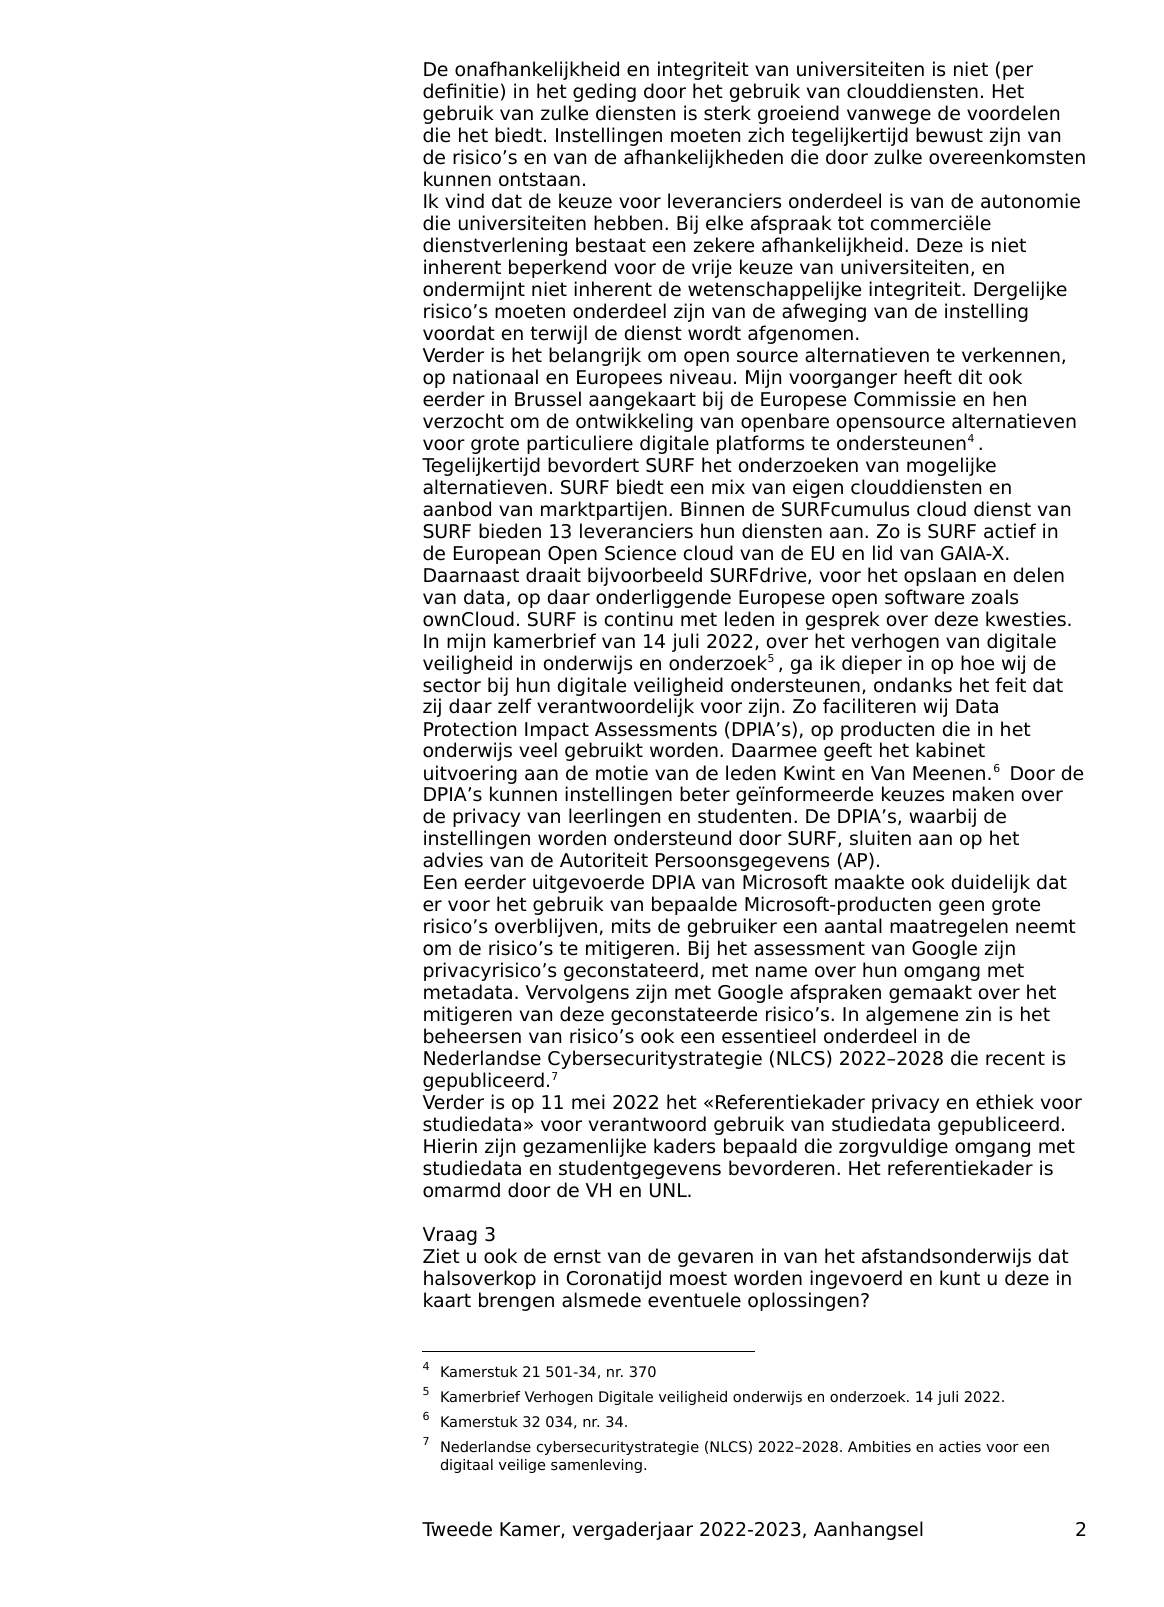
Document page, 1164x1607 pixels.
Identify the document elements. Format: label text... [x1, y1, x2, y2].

text Kamerstuk 21 501-34, nr. 370 [422, 1360, 1087, 1382]
text Ik vind dat de keuze voor leveranciers onderdeel is van de autonomie die universiteiten hebben. Bij elke afspraak tot commerciële dienstverlening bestaat een zekere afhankelijkheid. Deze is niet inherent beperkend voor de vrije keuze van universiteiten, en ondermijnt niet inherent de wetenschappelijke integriteit. Dergelijke risico’s moeten onderdeel zijn van de afweging van de instelling voordat en terwijl de dienst wordt afgenomen. [422, 191, 1087, 345]
text Ziet u ook de ernst van de gevaren in van het afstandsonderwijs dat halsoverkop in Coronatijd moest worden ingevoerd en kunt u deze in kaart brengen alsmede eventuele oplossingen? [422, 1246, 1087, 1312]
text Een eerder uitgevoerde DPIA van Microsoft maakte ook duidelijk dat er voor het gebruik van bepaalde Microsoft-producten geen grote risico’s overblijven, mits de gebruiker een aantal maatregelen neemt om de risico’s te mitigeren. Bij het assessment van Google zijn privacyrisico’s geconstateerd, met name over hun omgang met metadata. Vervolgens zijn met Google afspraken gemaakt over het mitigeren van deze geconstateerde risico’s. In algemene zin is het beheersen van risico’s ook een essentieel onderdeel in de Nederlandse Cybersecuritystrategie (NLCS) 2022–2028 die recent is gepubliceerd. [422, 872, 1087, 1092]
text Vraag 3 [422, 1224, 1087, 1246]
text Kamerbrief Verhogen Digitale veiligheid onderwijs en onderzoek. 14 juli 2022. [422, 1385, 1087, 1407]
text Verder is op 11 mei 2022 het «Referentiekader privacy en ethiek voor studiedata» voor verantwoord gebruik van studiedata gepubliceerd. Hierin zijn gezamenlijke kaders bepaald die zorgvuldige omgang met studiedata en studentgegevens bevorderen. Het referentiekader is omarmd door de VH en UNL. [422, 1092, 1087, 1202]
text Kamerstuk 32 034, nr. 34. [422, 1410, 1087, 1432]
text De onafhankelijkheid en integriteit van universiteiten is niet (per definitie) in het geding door het gebruik van clouddiensten. Het gebruik van zulke diensten is sterk groeiend vanwege de voordelen die het biedt. Instellingen moeten zich tegelijkertijd bewust zijn van de risico’s en van de afhankelijkheden die door zulke overeenkomsten kunnen ontstaan. [422, 59, 1087, 191]
text Verder is het belangrijk om open source alternatieven te verkennen, op nationaal en Europees niveau. Mijn voorganger heeft dit ook eerder in Brussel aangekaart bij de Europese Commissie en hen verzocht om de ontwikkeling van openbare opensource alternatieven voor grote particuliere digitale platforms te ondersteunen. Tegelijkertijd bevordert SURF het onderzoeken van mogelijke alternatieven. SURF biedt een mix van eigen clouddiensten en aanbod van marktpartijen. Binnen de SURFcumulus cloud dienst van SURF bieden 13 leveranciers hun diensten aan. Zo is SURF actief in de European Open Science cloud van de EU en lid van GAIA-X. Daarnaast draait bijvoorbeeld SURFdrive, voor het opslaan en delen van data, op daar onderliggende Europese open software zoals ownCloud. SURF is continu met leden in gesprek over deze kwesties. [422, 345, 1087, 631]
text In mijn kamerbrief van 14 juli 2022, over het verhogen van digitale veiligheid in onderwijs en onderzoek, ga ik dieper in op hoe wij de sector bij hun digitale veiligheid ondersteunen, ondanks het feit dat zij daar zelf verantwoordelijk voor zijn. Zo faciliteren wij Data Protection Impact Assessments (DPIA’s), op producten die in het onderwijs veel gebruikt worden. Daarmee geeft het kabinet uitvoering aan de motie van de leden Kwint en Van Meenen. Door de DPIA’s kunnen instellingen beter geïnformeerde keuzes maken over de privacy van leerlingen en studenten. De DPIA’s, waarbij de instellingen worden ondersteund door SURF, sluiten aan op het advies van de Autoriteit Persoonsgegevens (AP). [422, 631, 1087, 872]
text Nederlandse cybersecuritystrategie (NLCS) 2022–2028. Ambities en acties voor een digitaal veilige samenleving. [422, 1435, 1087, 1474]
